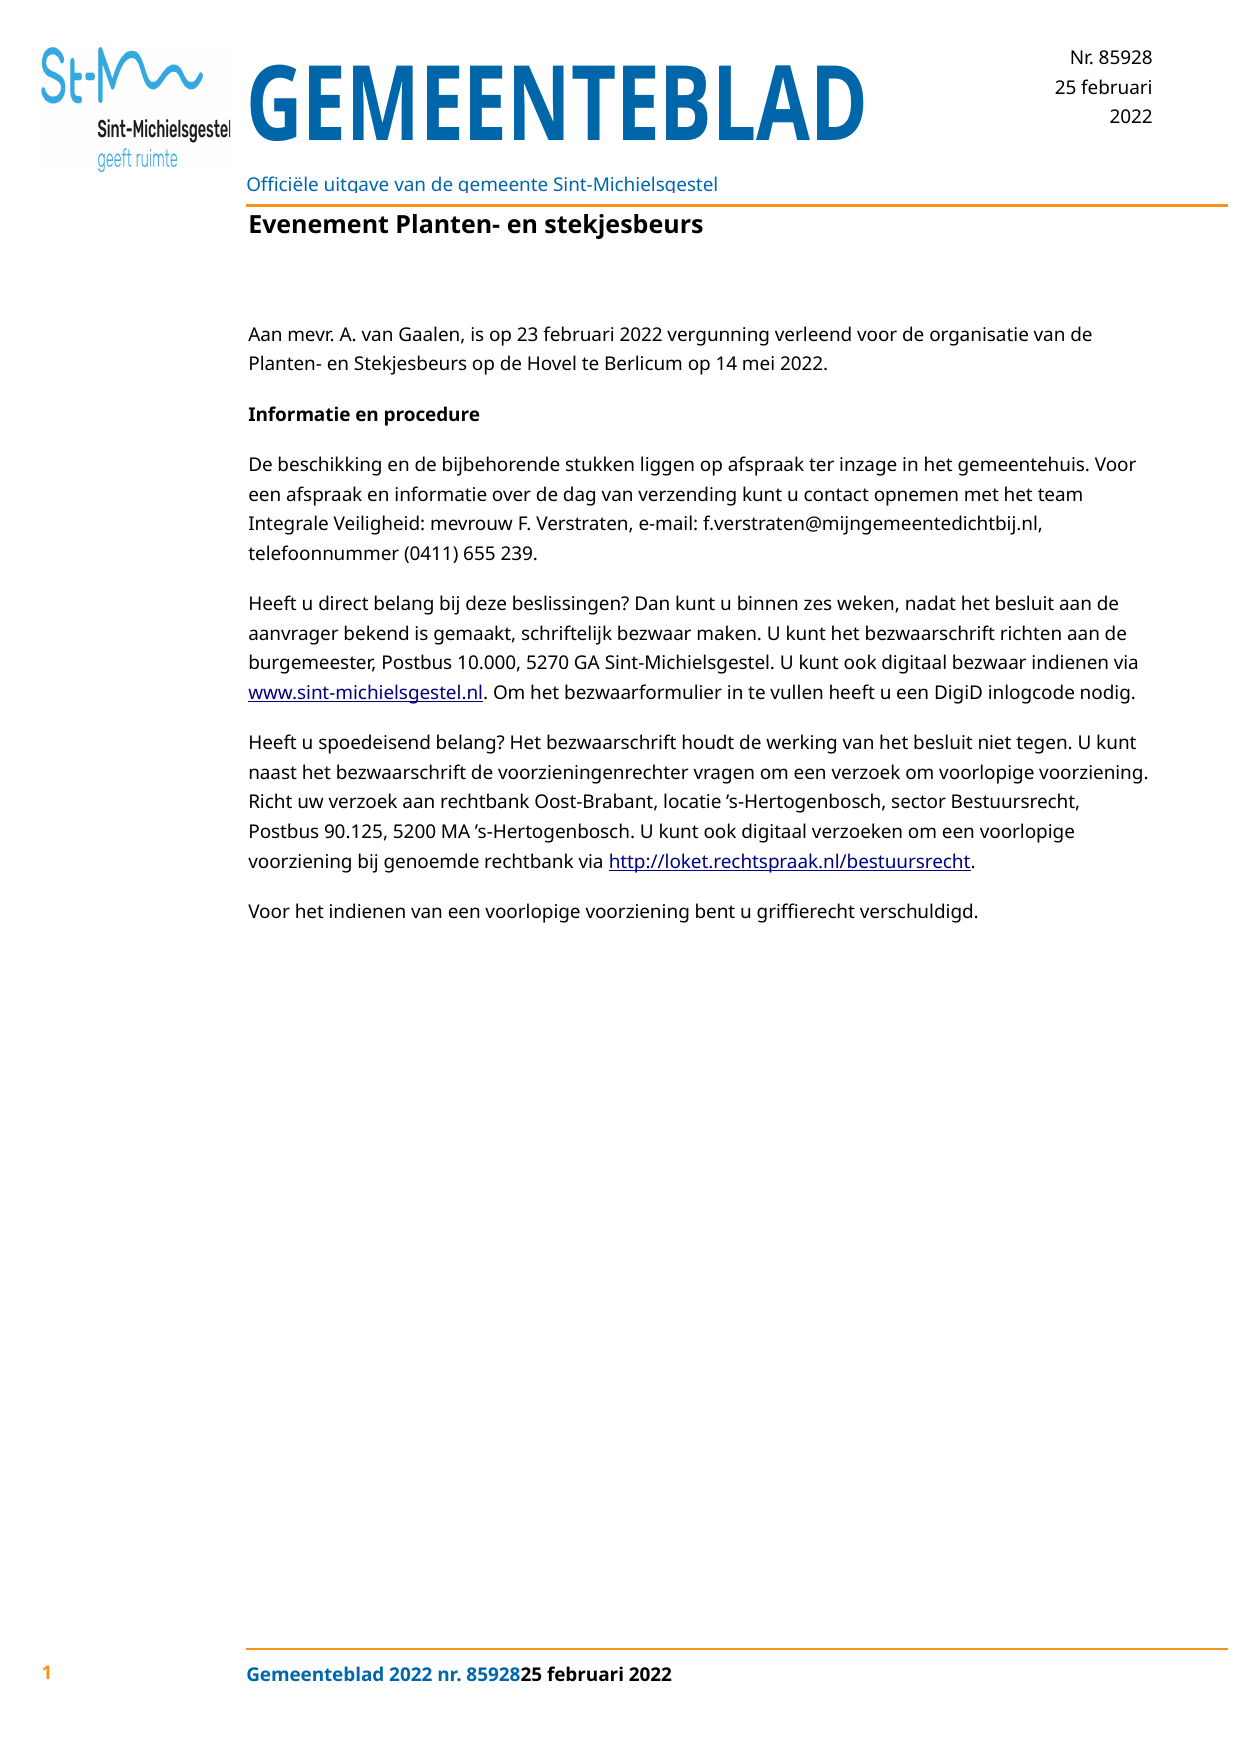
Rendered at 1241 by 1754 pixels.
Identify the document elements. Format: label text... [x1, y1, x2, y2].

text Heeft u spoedeisend belang? Het bezwaarschrift houdt de werking van het besluit niet tegen. U kunt naast het bezwaarschrift de voorzieningenrechter vragen om een verzoek om voorlopige voorziening. Richt uw verzoek aan rechtbank Oost-Brabant, locatie ’s-Hertogenbosch, sector Bestuursrecht, Postbus 90.125, 5200 MA ’s-Hertogenbosch. U kunt ook digitaal verzoeken om een voorlopige voorziening bij genoemde rechtbank via http://loket.rechtspraak.nl/bestuursrecht. [248, 729, 1152, 873]
text Informatie en procedure [248, 401, 1152, 426]
text Voor het indienen van een voorlopige voorziening bent u griffierecht verschuldigd. [248, 898, 1152, 924]
text Heeft u direct belang bij deze beslissingen? Dan kunt u binnen zes weken, nadat het besluit aan de aanvrager bekend is gemaakt, schriftelijk bezwaar maken. U kunt het bezwaarschrift richten aan de burgemeester, Postbus 10.000, 5270 GA Sint-Michielsgestel. U kunt ook digitaal bezwaar indienen via www.sint-michielsgestel.nl. Om het bezwaarformulier in te vullen heeft u een DigiD inlogcode nodig. [248, 590, 1152, 705]
text Aan mevr. A. van Gaalen, is op 23 februari 2022 vergunning verleend voor de organisatie van de Planten- en Stekjesbeurs op de Hovel te Berlicum op 14 mei 2022. [248, 321, 1152, 376]
text De beschikking en de bijbehorende stukken liggen op afspraak ter inzage in het gemeentehuis. Voor een afspraak en informatie over de dag van verzending kunt u contact opnemen met het team Integrale Veiligheid: mevrouw F. Verstraten, e-mail: f.verstraten@mijngemeentedichtbij.nl, telefoonnummer (0411) 655 239. [248, 451, 1152, 566]
text Evenement Planten- en stekjesbeurs [248, 207, 1152, 241]
picture [41, 47, 231, 172]
